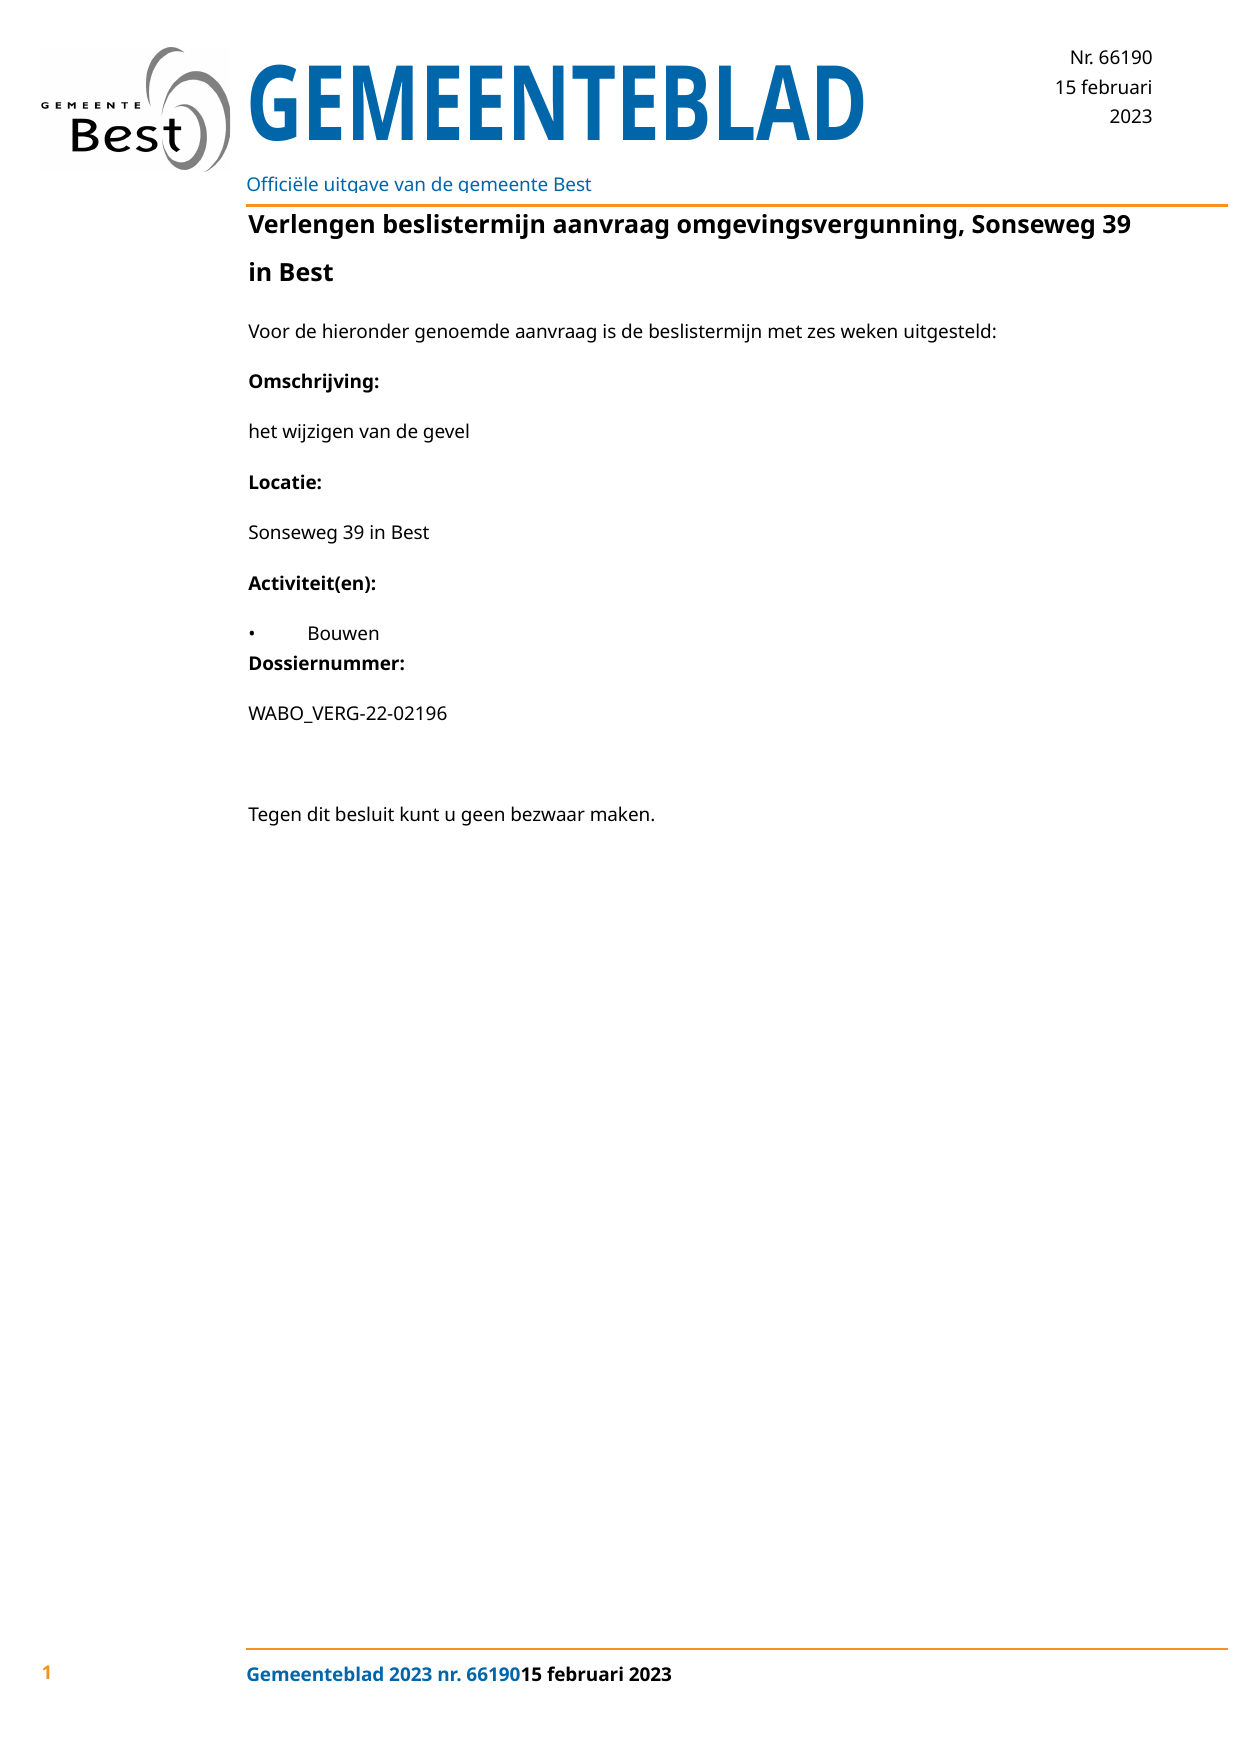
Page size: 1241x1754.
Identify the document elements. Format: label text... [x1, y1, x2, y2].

text Activiteit(en): [248, 570, 1152, 596]
text WABO_VERG-22-02196 [248, 700, 1152, 726]
text Tegen dit besluit kunt u geen bezwaar maken. [248, 801, 1152, 827]
text Voor de hieronder genoemde aanvraag is de beslistermijn met zes weken uitgesteld: [248, 318, 1152, 344]
text Sonseweg 39 in Best [248, 519, 1152, 545]
text Locatie: [248, 469, 1152, 495]
list Bouwen [248, 620, 1152, 646]
text Verlengen beslistermijn aanvraag omgevingsvergunning, Sonseweg 39 in Best [248, 207, 1152, 288]
text Omschrijving: [248, 368, 1152, 394]
text Dossiernummer: [248, 650, 1152, 676]
picture [41, 47, 231, 172]
text het wijzigen van de gevel [248, 419, 1152, 444]
